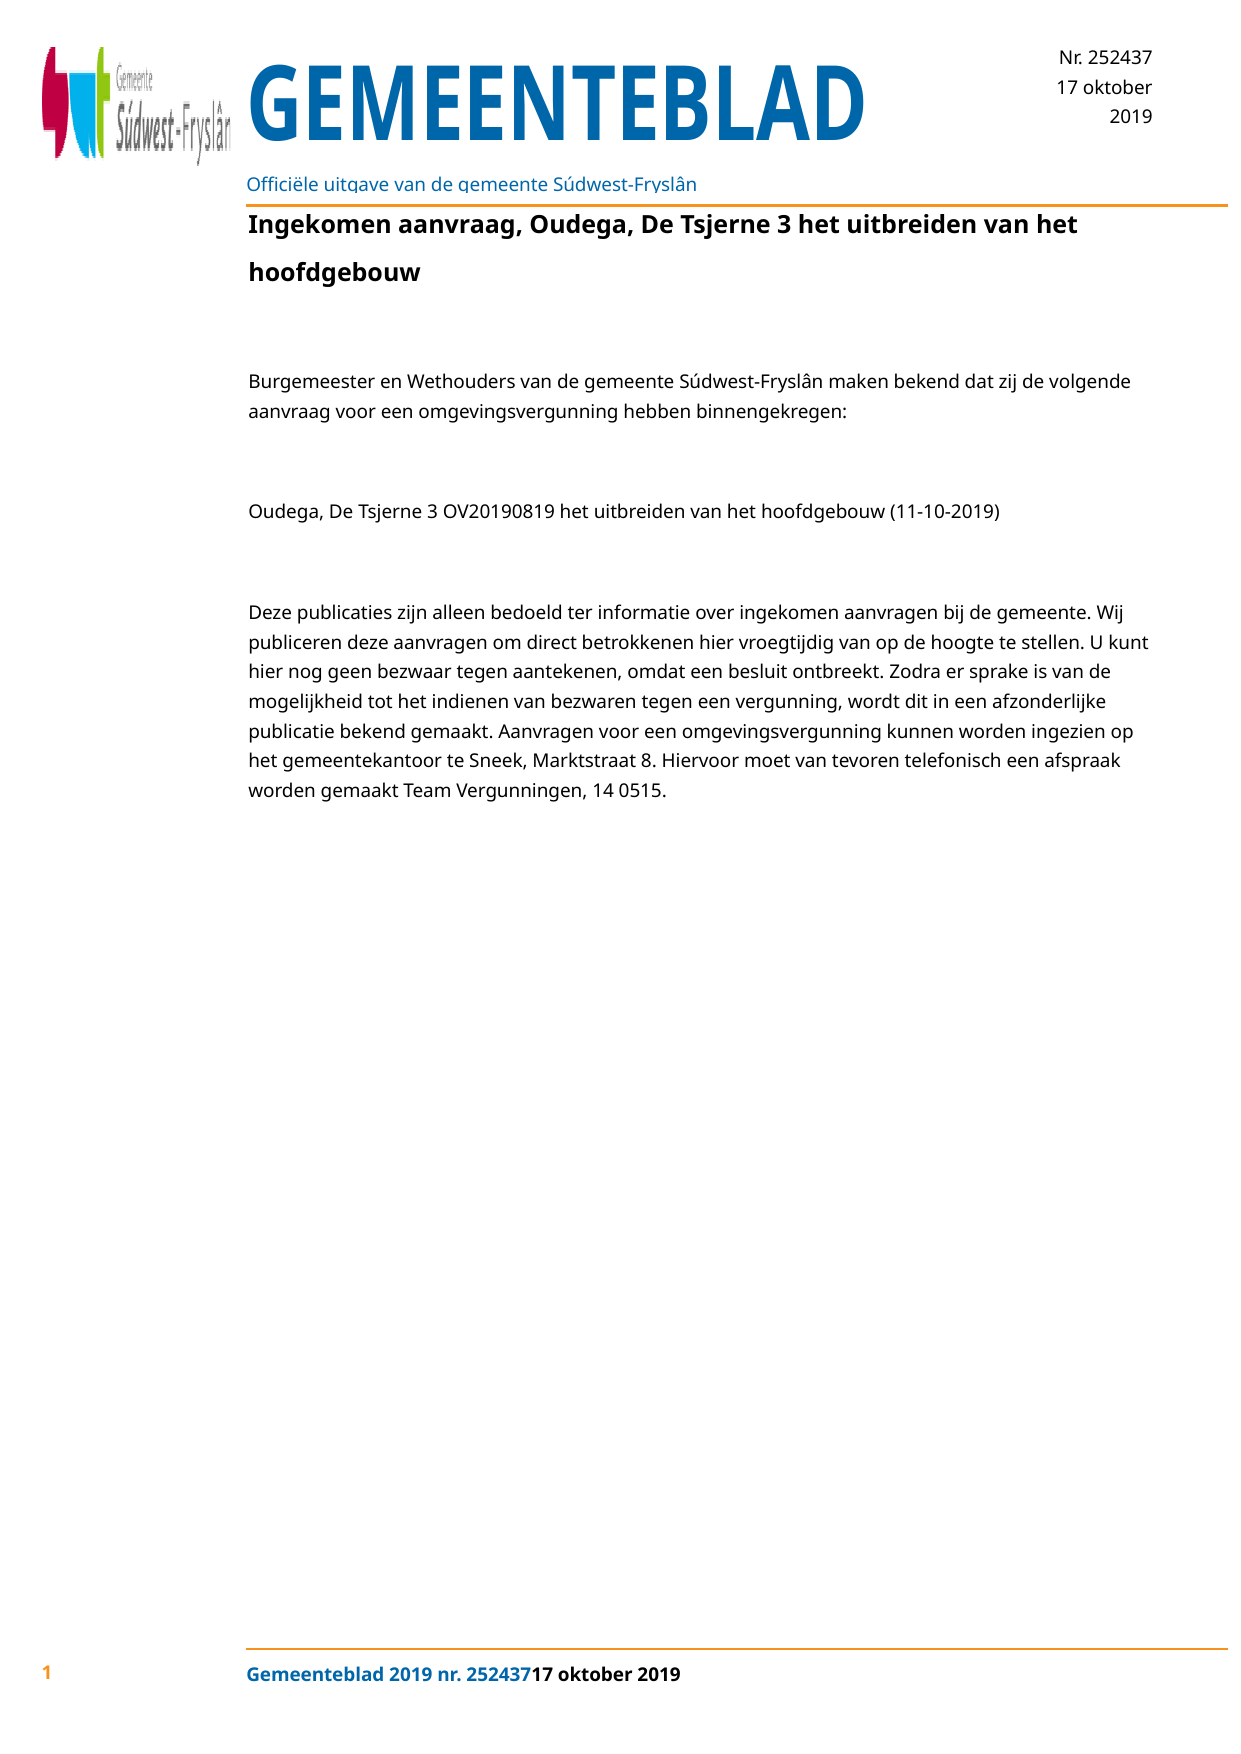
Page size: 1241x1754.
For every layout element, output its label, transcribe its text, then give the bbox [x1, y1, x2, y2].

text Oudega, De Tsjerne 3 OV20190819 het uitbreiden van het hoofdgebouw (11-10-2019) [248, 499, 1152, 524]
text Ingekomen aanvraag, Oudega, De Tsjerne 3 het uitbreiden van het hoofdgebouw [248, 207, 1152, 288]
picture [41, 47, 231, 172]
text Burgemeester en Wethouders van de gemeente Súdwest-Fryslân maken bekend dat zij de volgende aanvraag voor een omgevingsvergunning hebben binnengekregen: [248, 368, 1152, 424]
text Deze publicaties zijn alleen bedoeld ter informatie over ingekomen aanvragen bij de gemeente. Wij publiceren deze aanvragen om direct betrokkenen hier vroegtijdig van op de hoogte te stellen. U kunt hier nog geen bezwaar tegen aantekenen, omdat een besluit ontbreekt. Zodra er sprake is van de mogelijkheid tot het indienen van bezwaren tegen een vergunning, wordt dit in een afzonderlijke publicatie bekend gemaakt. Aanvragen voor een omgevingsvergunning kunnen worden ingezien op het gemeentekantoor te Sneek, Marktstraat 8. Hiervoor moet van tevoren telefonisch een afspraak worden gemaakt Team Vergunningen, 14 0515. [248, 599, 1152, 803]
